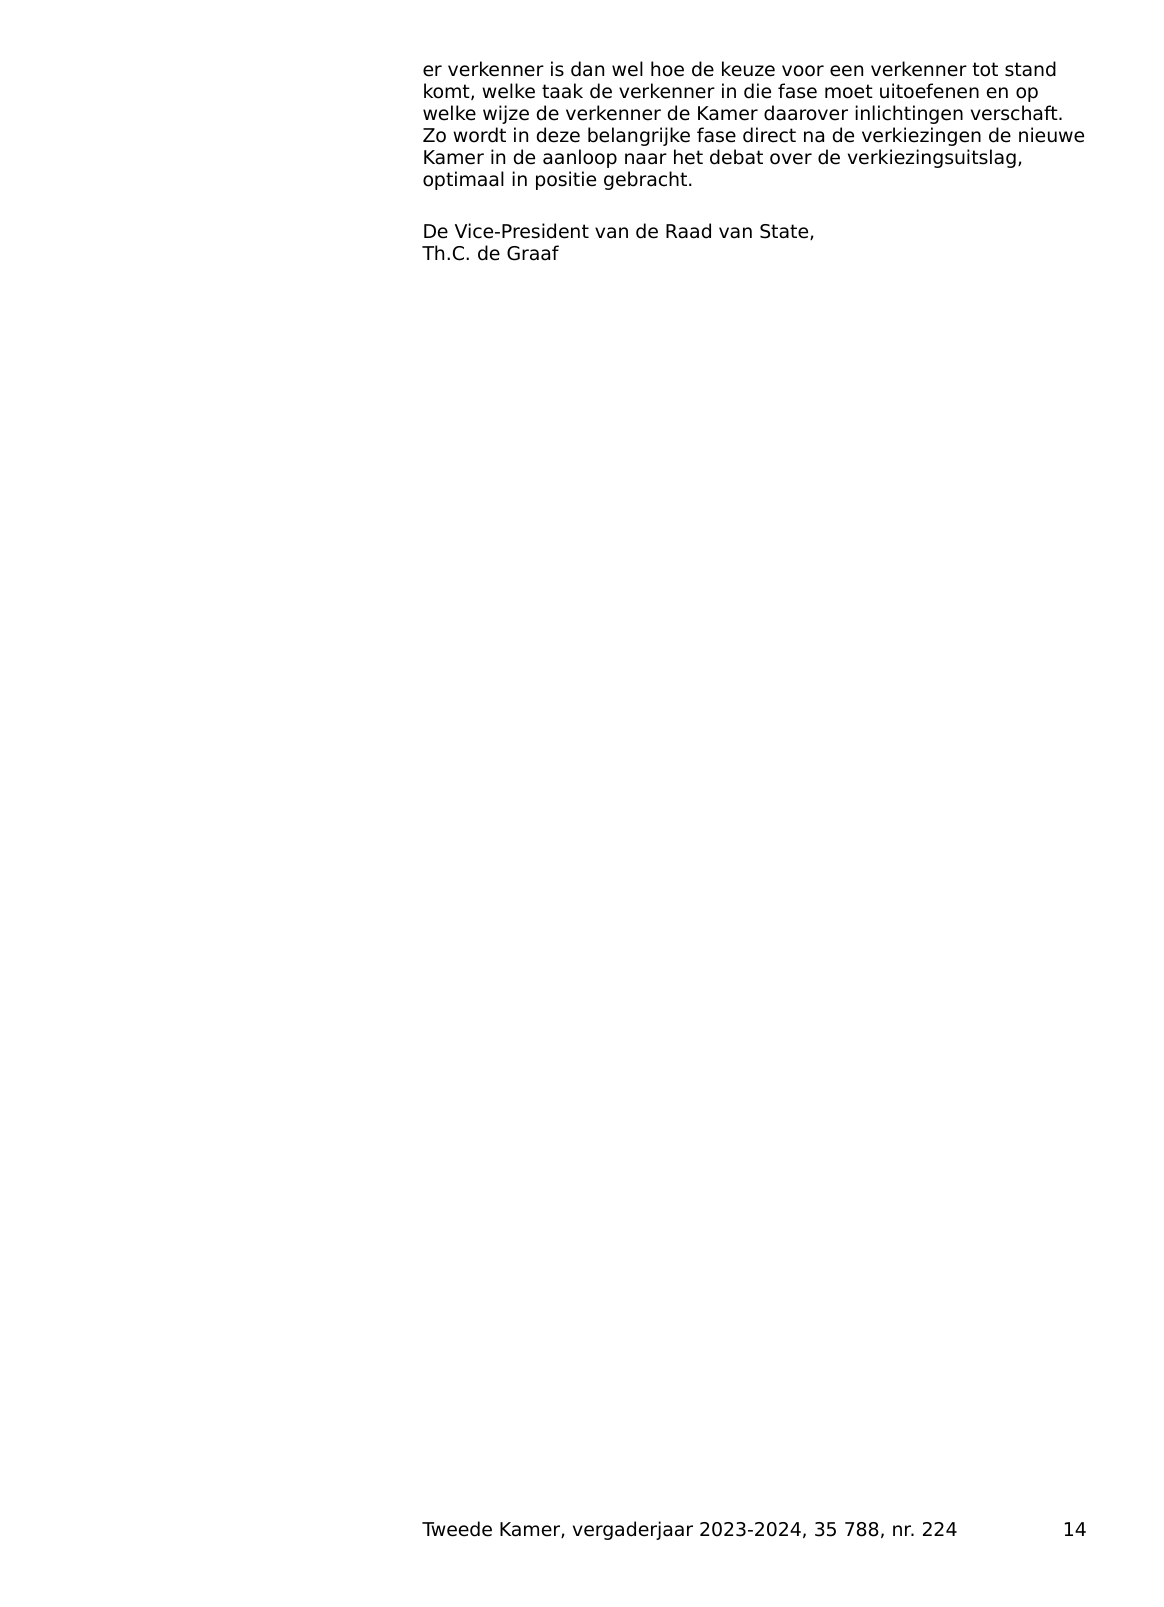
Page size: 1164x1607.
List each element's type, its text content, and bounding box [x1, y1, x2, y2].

text er verkenner is dan wel hoe de keuze voor een verkenner tot stand komt, welke taak de verkenner in die fase moet uitoefenen en op welke wijze de verkenner de Kamer daarover inlichtingen verschaft. Zo wordt in deze belangrijke fase direct na de verkiezingen de nieuwe Kamer in de aanloop naar het debat over de verkiezingsuitslag, optimaal in positie gebracht. [422, 59, 1087, 191]
text De Vice-President van de Raad van State, Th.C. de Graaf [422, 221, 1087, 265]
